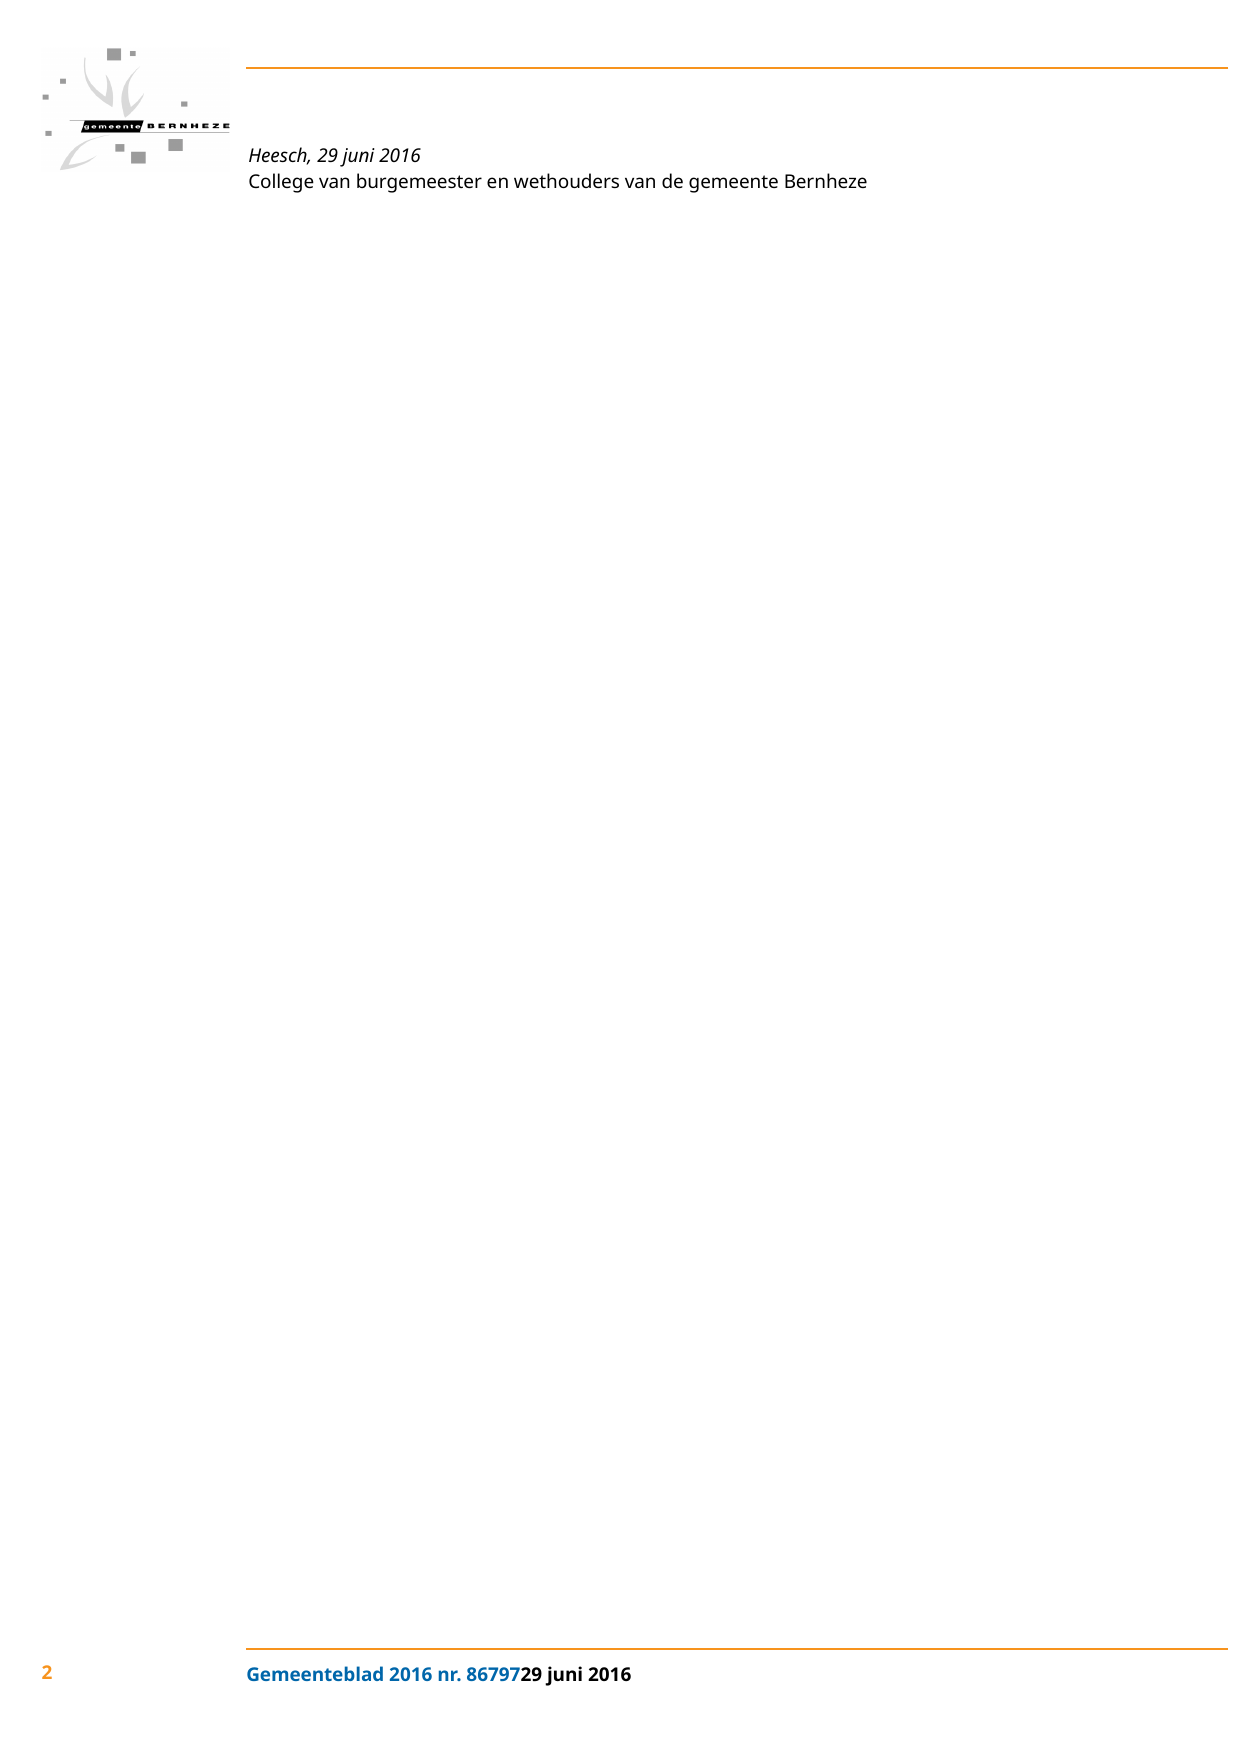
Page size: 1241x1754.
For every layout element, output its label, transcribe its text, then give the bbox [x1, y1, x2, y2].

text College van burgemeester en wethouders van de gemeente Bernheze [248, 168, 1152, 194]
picture [41, 47, 231, 172]
text Heesch, 29 juni 2016 [248, 143, 1152, 168]
